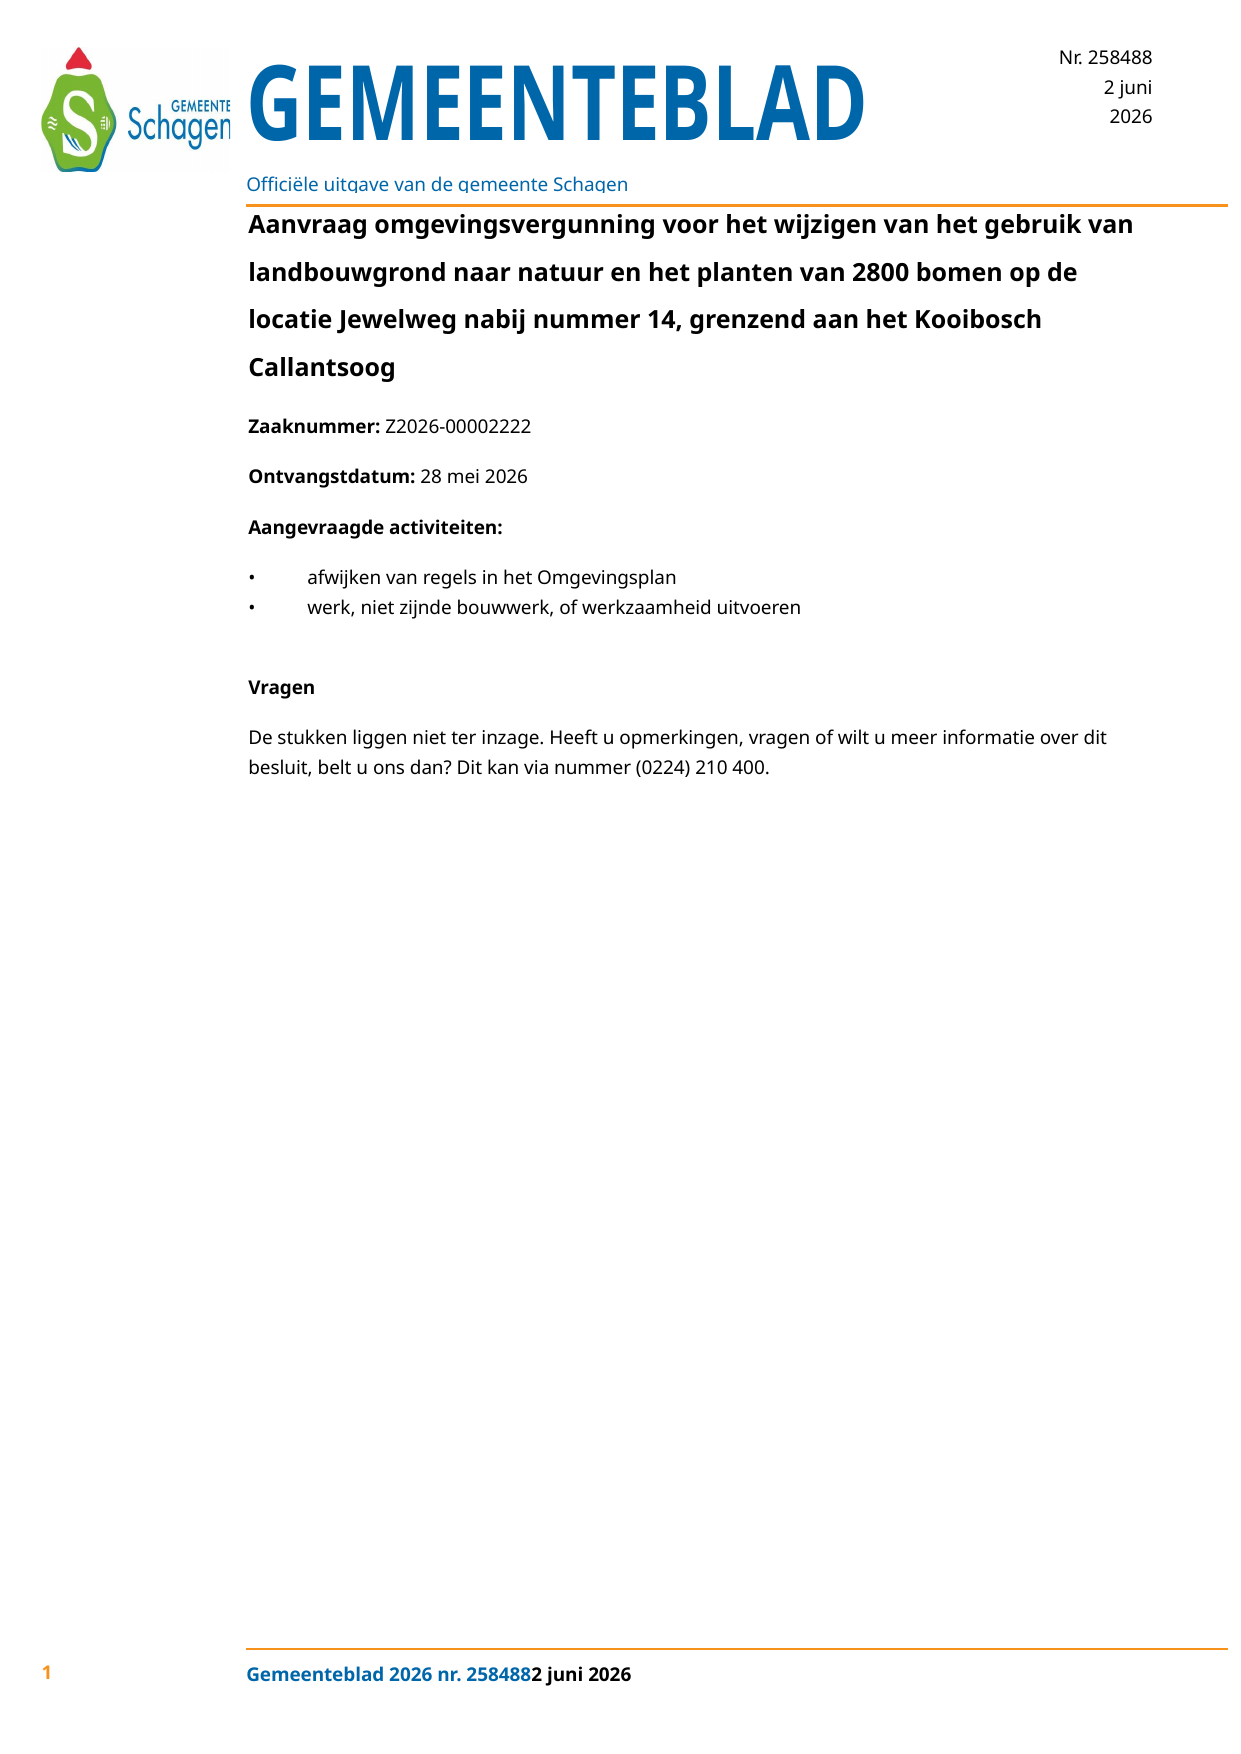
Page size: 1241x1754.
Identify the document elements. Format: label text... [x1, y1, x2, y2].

text Zaaknummer: Z2026-00002222 [248, 413, 1152, 439]
list werk, niet zijnde bouwwerk, of werkzaamheid uitvoeren [248, 594, 1152, 620]
text Aanvraag omgevingsvergunning voor het wijzigen van het gebruik van landbouwgrond naar natuur en het planten van 2800 bomen op de locatie Jewelweg nabij nummer 14, grenzend aan het Kooibosch Callantsoog [248, 207, 1152, 384]
list afwijken van regels in het Omgevingsplan [248, 564, 1152, 590]
text De stukken liggen niet ter inzage. Heeft u opmerkingen, vragen of wilt u meer informatie over dit besluit, belt u ons dan? Dit kan via nummer (0224) 210 400. [248, 724, 1152, 780]
text Aangevraagde activiteiten: [248, 514, 1152, 540]
text Vragen [248, 674, 1152, 700]
text Ontvangstdatum: 28 mei 2026 [248, 463, 1152, 489]
picture [41, 47, 231, 172]
